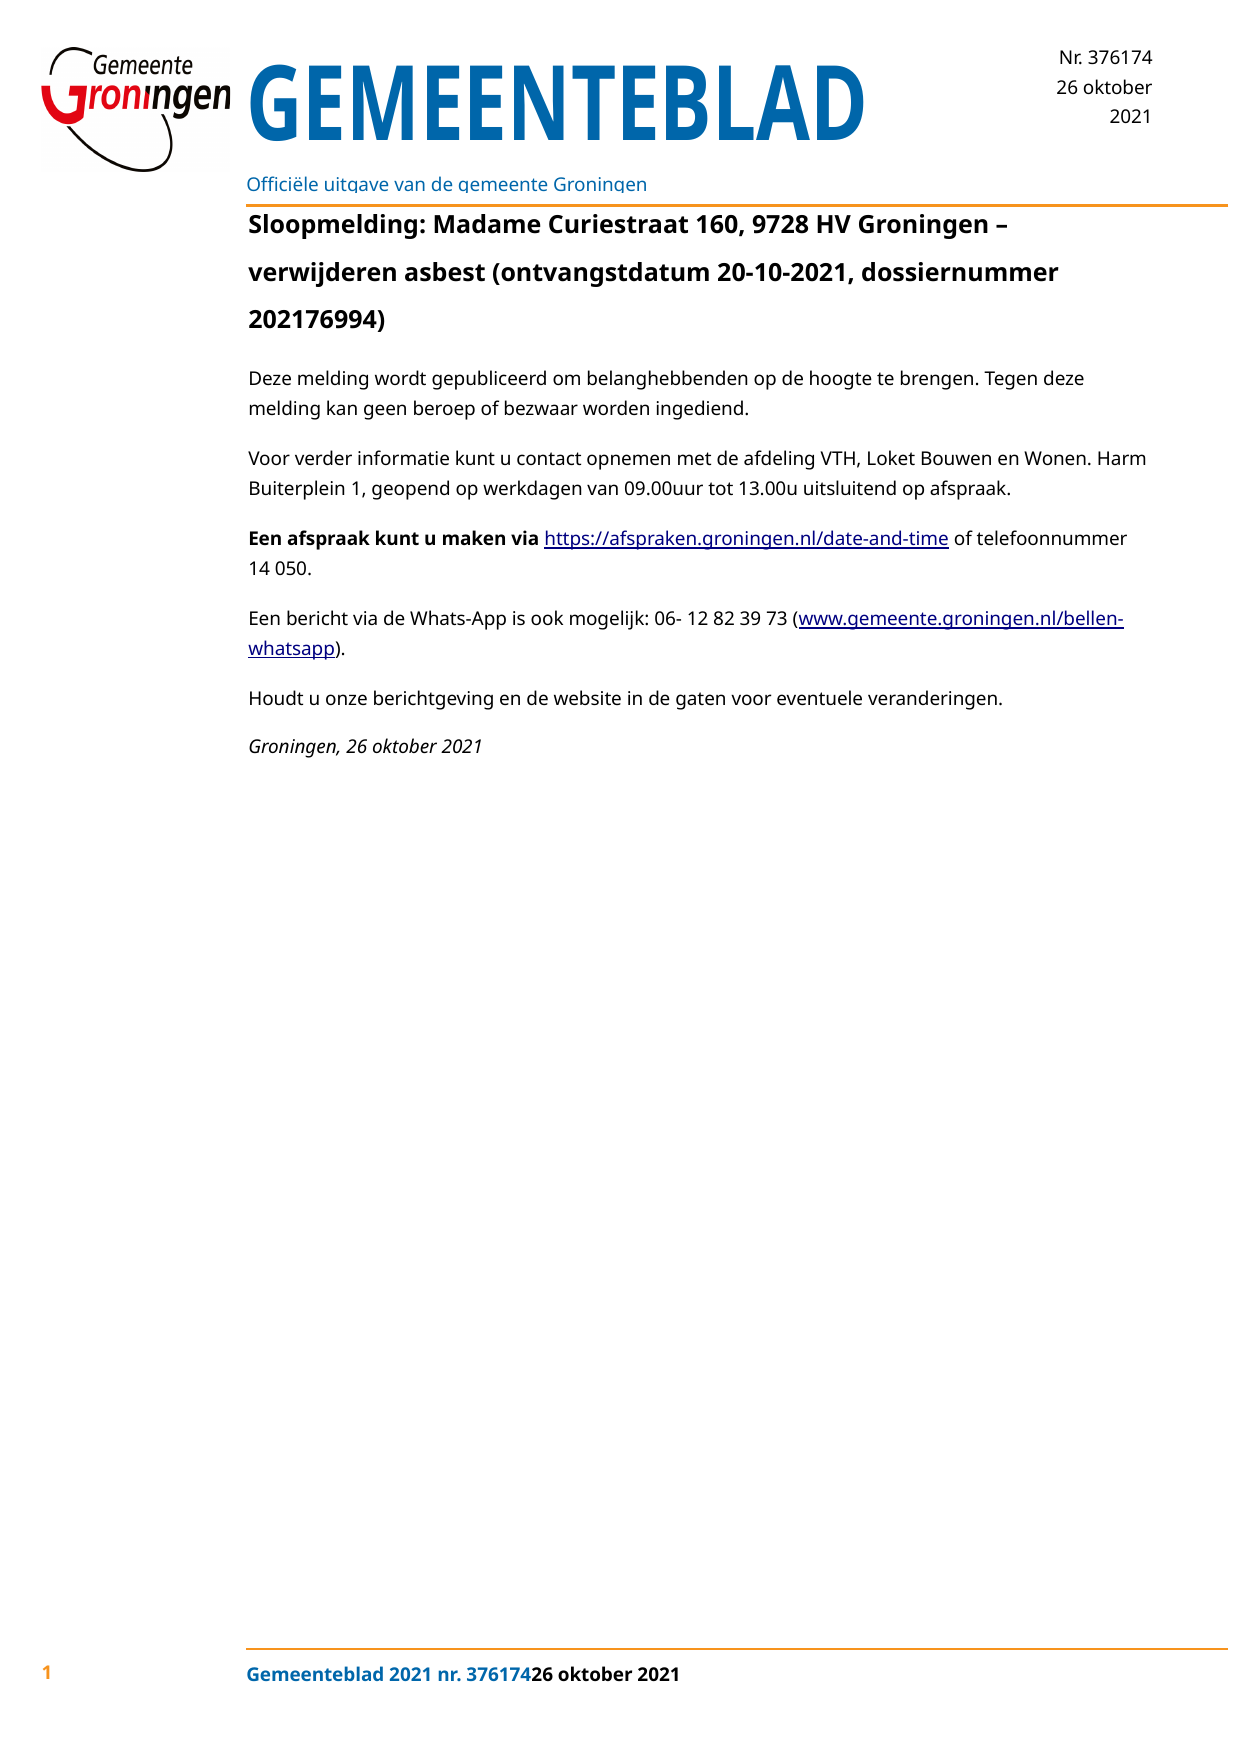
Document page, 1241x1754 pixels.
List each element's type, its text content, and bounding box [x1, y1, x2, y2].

text Een afspraak kunt u maken via https://afspraken.groningen.nl/date-and-time of telefoonnummer 14 050. [248, 526, 1152, 581]
text Een bericht via de Whats-App is ook mogelijk: 06- 12 82 39 73 (www.gemeente.groningen.nl/bellen-whatsapp). [248, 606, 1152, 661]
text Houdt u onze berichtgeving en de website in de gaten voor eventuele veranderingen. [248, 686, 1152, 711]
picture [41, 47, 231, 172]
text Deze melding wordt gepubliceerd om belanghebbenden op de hoogte te brengen. Tegen deze melding kan geen beroep of bezwaar worden ingediend. [248, 366, 1152, 421]
text Voor verder informatie kunt u contact opnemen met de afdeling VTH, Loket Bouwen en Wonen. Harm Buiterplein 1, geopend op werkdagen van 09.00uur tot 13.00u uitsluitend op afspraak. [248, 446, 1152, 501]
text Groningen, 26 oktober 2021 [248, 733, 1152, 759]
text Sloopmelding: Madame Curiestraat 160, 9728 HV Groningen – verwijderen asbest (ontvangstdatum 20-10-2021, dossiernummer 202176994) [248, 207, 1152, 336]
